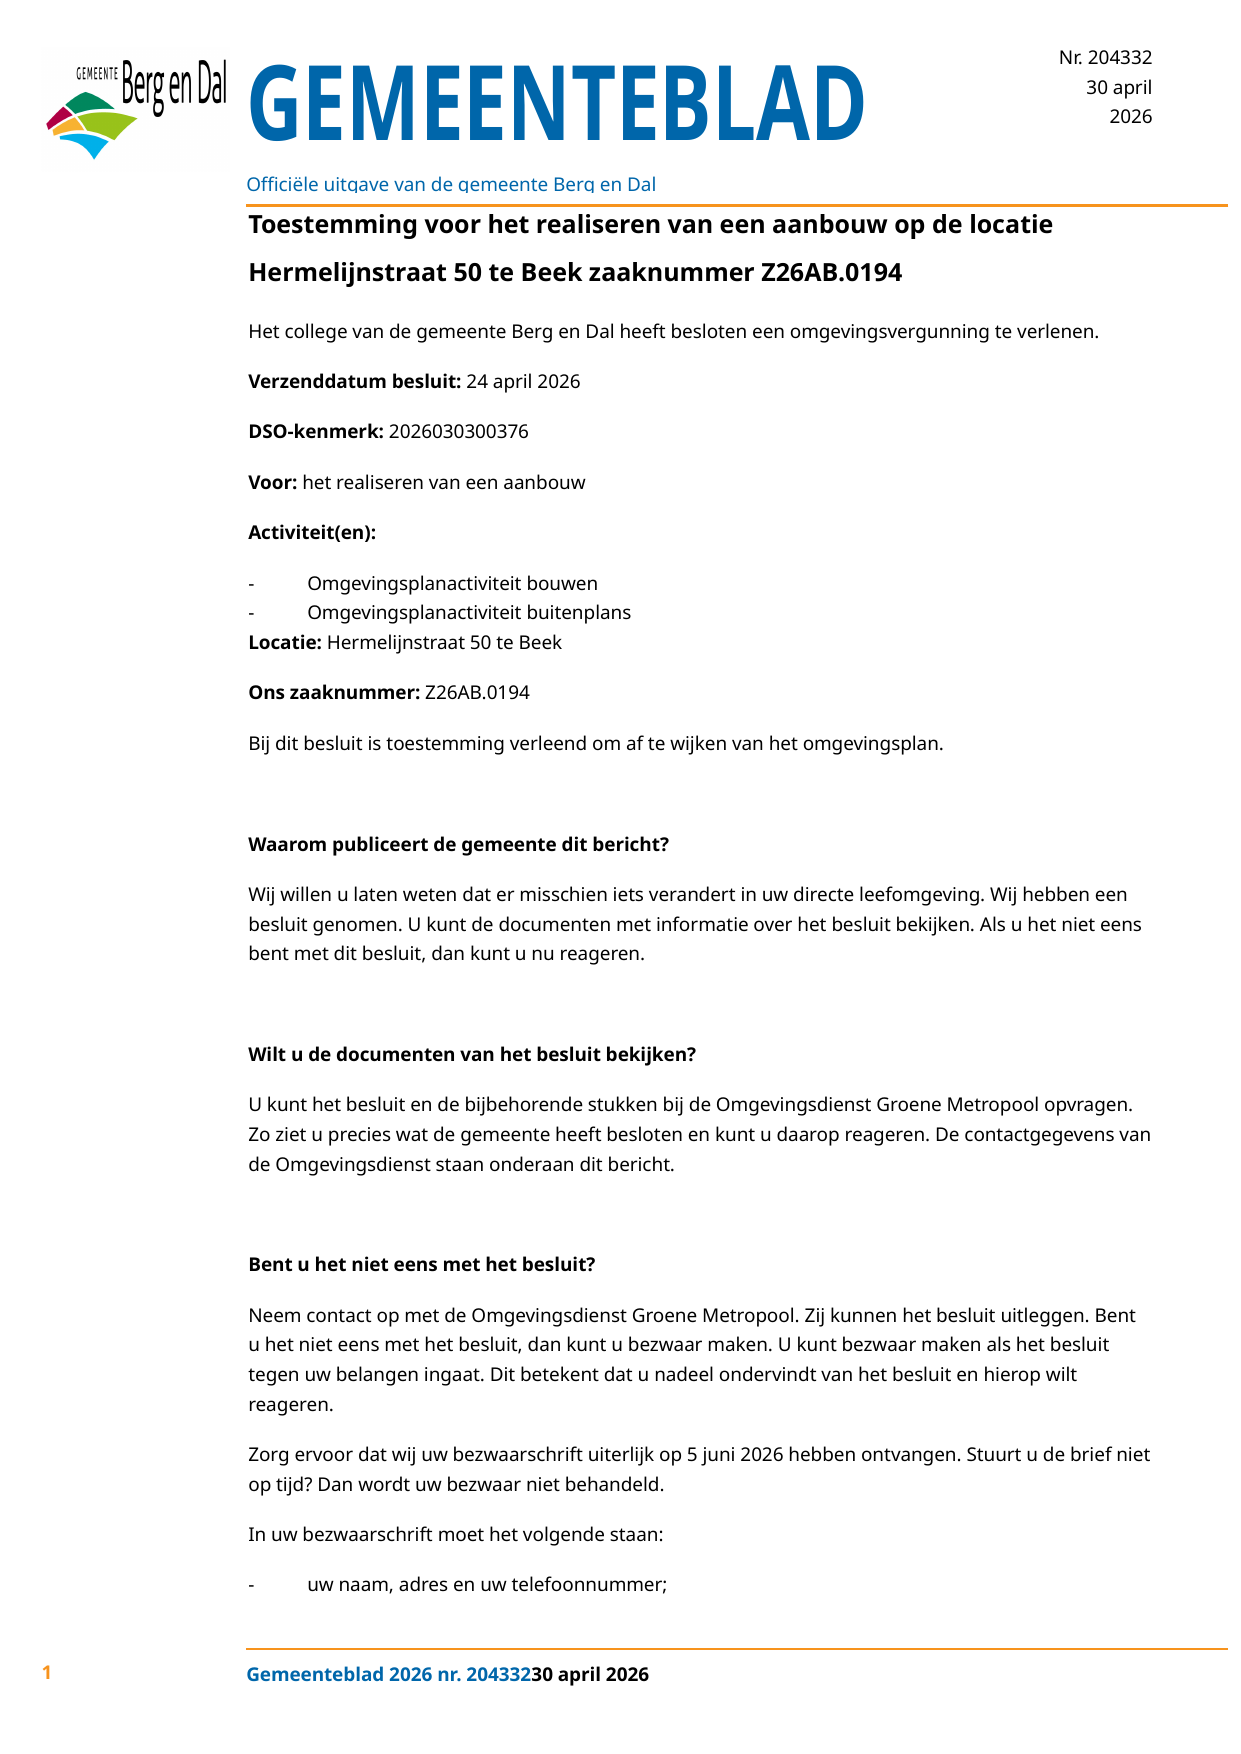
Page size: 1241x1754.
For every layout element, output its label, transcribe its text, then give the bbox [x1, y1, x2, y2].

text Waarom publiceert de gemeente dit bericht? [248, 831, 1152, 857]
list Omgevingsplanactiviteit buitenplans [248, 599, 1152, 625]
picture [41, 47, 231, 172]
text Locatie: Hermelijnstraat 50 te Beek [248, 629, 1152, 655]
text Zorg ervoor dat wij uw bezwaarschrift uiterlijk op 5 juni 2026 hebben ontvangen. Stuurt u de brief niet op tijd? Dan wordt uw bezwaar niet behandeld. [248, 1441, 1152, 1497]
text Voor: het realiseren van een aanbouw [248, 469, 1152, 495]
text Bij dit besluit is toestemming verleend om af te wijken van het omgevingsplan. [248, 730, 1152, 756]
text Verzenddatum besluit: 24 april 2026 [248, 368, 1152, 394]
text Het college van de gemeente Berg en Dal heeft besloten een omgevingsvergunning te verlenen. [248, 318, 1152, 344]
text Toestemming voor het realiseren van een aanbouw op de locatie Hermelijnstraat 50 te Beek zaaknummer Z26AB.0194 [248, 207, 1152, 288]
text Ons zaaknummer: Z26AB.0194 [248, 679, 1152, 705]
list Omgevingsplanactiviteit bouwen [248, 570, 1152, 596]
list uw naam, adres en uw telefoonnummer; [248, 1572, 1152, 1597]
text In uw bezwaarschrift moet het volgende staan: [248, 1521, 1152, 1547]
text DSO-kenmerk: 2026030300376 [248, 419, 1152, 444]
text Wilt u de documenten van het besluit bekijken? [248, 1041, 1152, 1067]
text Bent u het niet eens met het besluit? [248, 1252, 1152, 1277]
text U kunt het besluit en de bijbehorende stukken bij de Omgevingsdienst Groene Metropool opvragen. Zo ziet u precies wat de gemeente heeft besloten en kunt u daarop reageren. De contactgegevens van de Omgevingsdienst staan onderaan dit bericht. [248, 1092, 1152, 1177]
text Wij willen u laten weten dat er misschien iets verandert in uw directe leefomgeving. Wij hebben een besluit genomen. U kunt de documenten met informatie over het besluit bekijken. Als u het niet eens bent met dit besluit, dan kunt u nu reageren. [248, 881, 1152, 966]
text Neem contact op met de Omgevingsdienst Groene Metropool. Zij kunnen het besluit uitleggen. Bent u het niet eens met het besluit, dan kunt u bezwaar maken. U kunt bezwaar maken als het besluit tegen uw belangen ingaat. Dit betekent dat u nadeel ondervindt van het besluit en hierop wilt reageren. [248, 1302, 1152, 1417]
text Activiteit(en): [248, 519, 1152, 545]
